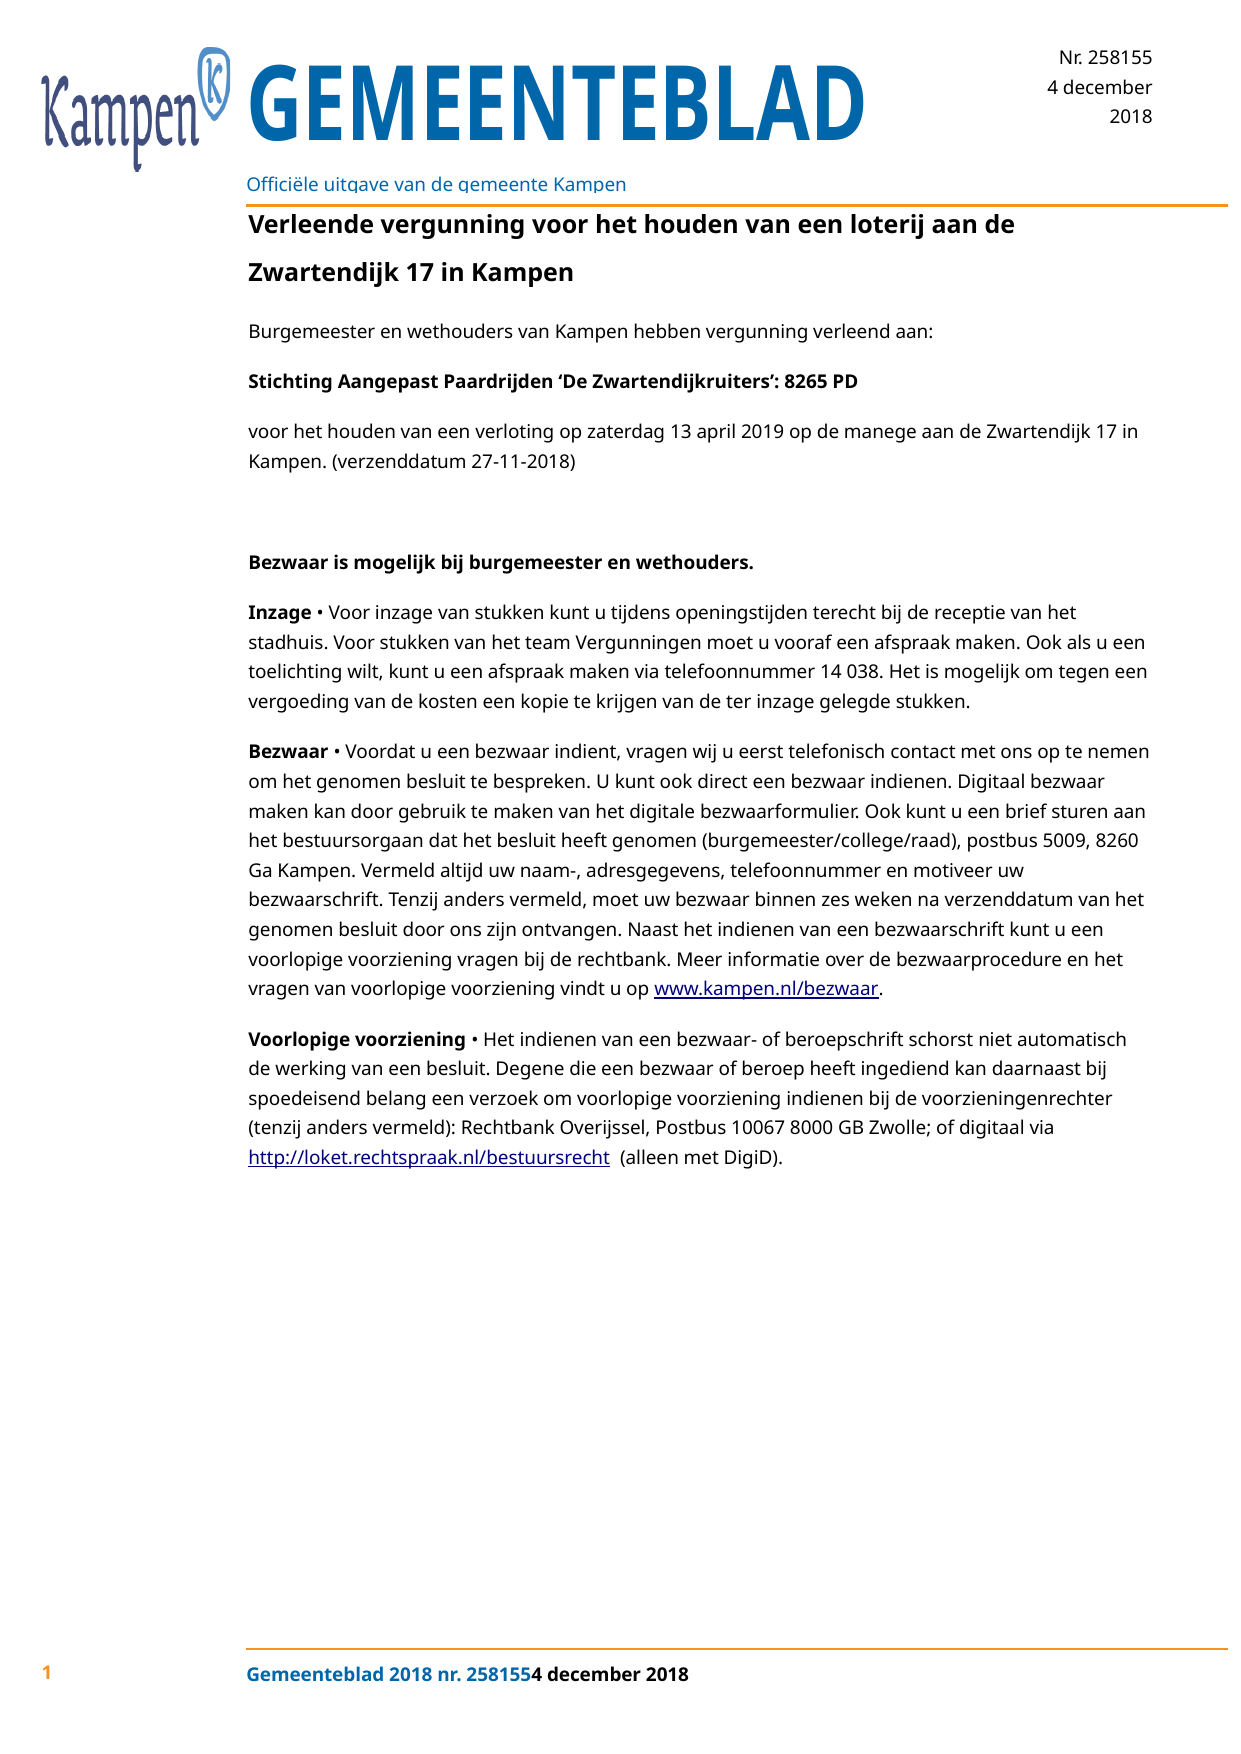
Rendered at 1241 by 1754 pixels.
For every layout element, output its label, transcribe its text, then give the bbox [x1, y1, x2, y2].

text Stichting Aangepast Paardrijden ‘De Zwartendijkruiters’: 8265 PD [248, 368, 1152, 394]
text Bezwaar • Voordat u een bezwaar indient, vragen wij u eerst telefonisch contact met ons op te nemen om het genomen besluit te bespreken. U kunt ook direct een bezwaar indienen. Digitaal bezwaar maken kan door gebruik te maken van het digitale bezwaarformulier. Ook kunt u een brief sturen aan het bestuursorgaan dat het besluit heeft genomen (burgemeester/college/raad), postbus 5009, 8260 Ga Kampen. Vermeld altijd uw naam-, adresgegevens, telefoonnummer en motiveer uw bezwaarschrift. Tenzij anders vermeld, moet uw bezwaar binnen zes weken na verzenddatum van het genomen besluit door ons zijn ontvangen. Naast het indienen van een bezwaarschrift kunt u een voorlopige voorziening vragen bij de rechtbank. Meer informatie over de bezwaarprocedure en het vragen van voorlopige voorziening vindt u op www.kampen.nl/bezwaar. [248, 739, 1152, 1001]
text voor het houden van een verloting op zaterdag 13 april 2019 op de manege aan de Zwartendijk 17 in Kampen. (verzenddatum 27-11-2018) [248, 419, 1152, 474]
text Verleende vergunning voor het houden van een loterij aan de Zwartendijk 17 in Kampen [248, 207, 1152, 288]
picture [41, 47, 231, 172]
text Inzage • Voor inzage van stukken kunt u tijdens openingstijden terecht bij de receptie van het stadhuis. Voor stukken van het team Vergunningen moet u vooraf een afspraak maken. Ook als u een toelichting wilt, kunt u een afspraak maken via telefoonnummer 14 038. Het is mogelijk om tegen een vergoeding van de kosten een kopie te krijgen van de ter inzage gelegde stukken. [248, 599, 1152, 714]
text Voorlopige voorziening • Het indienen van een bezwaar- of beroepschrift schorst niet automatisch de werking van een besluit. Degene die een bezwaar of beroep heeft ingediend kan daarnaast bij spoedeisend belang een verzoek om voorlopige voorziening indienen bij de voorzieningenrechter (tenzij anders vermeld): Rechtbank Overijssel, Postbus 10067 8000 GB Zwolle; of digitaal via http://loket.rechtspraak.nl/bestuursrecht (alleen met DigiD). [248, 1026, 1152, 1170]
text Burgemeester en wethouders van Kampen hebben vergunning verleend aan: [248, 318, 1152, 344]
text Bezwaar is mogelijk bij burgemeester en wethouders. [248, 549, 1152, 575]
